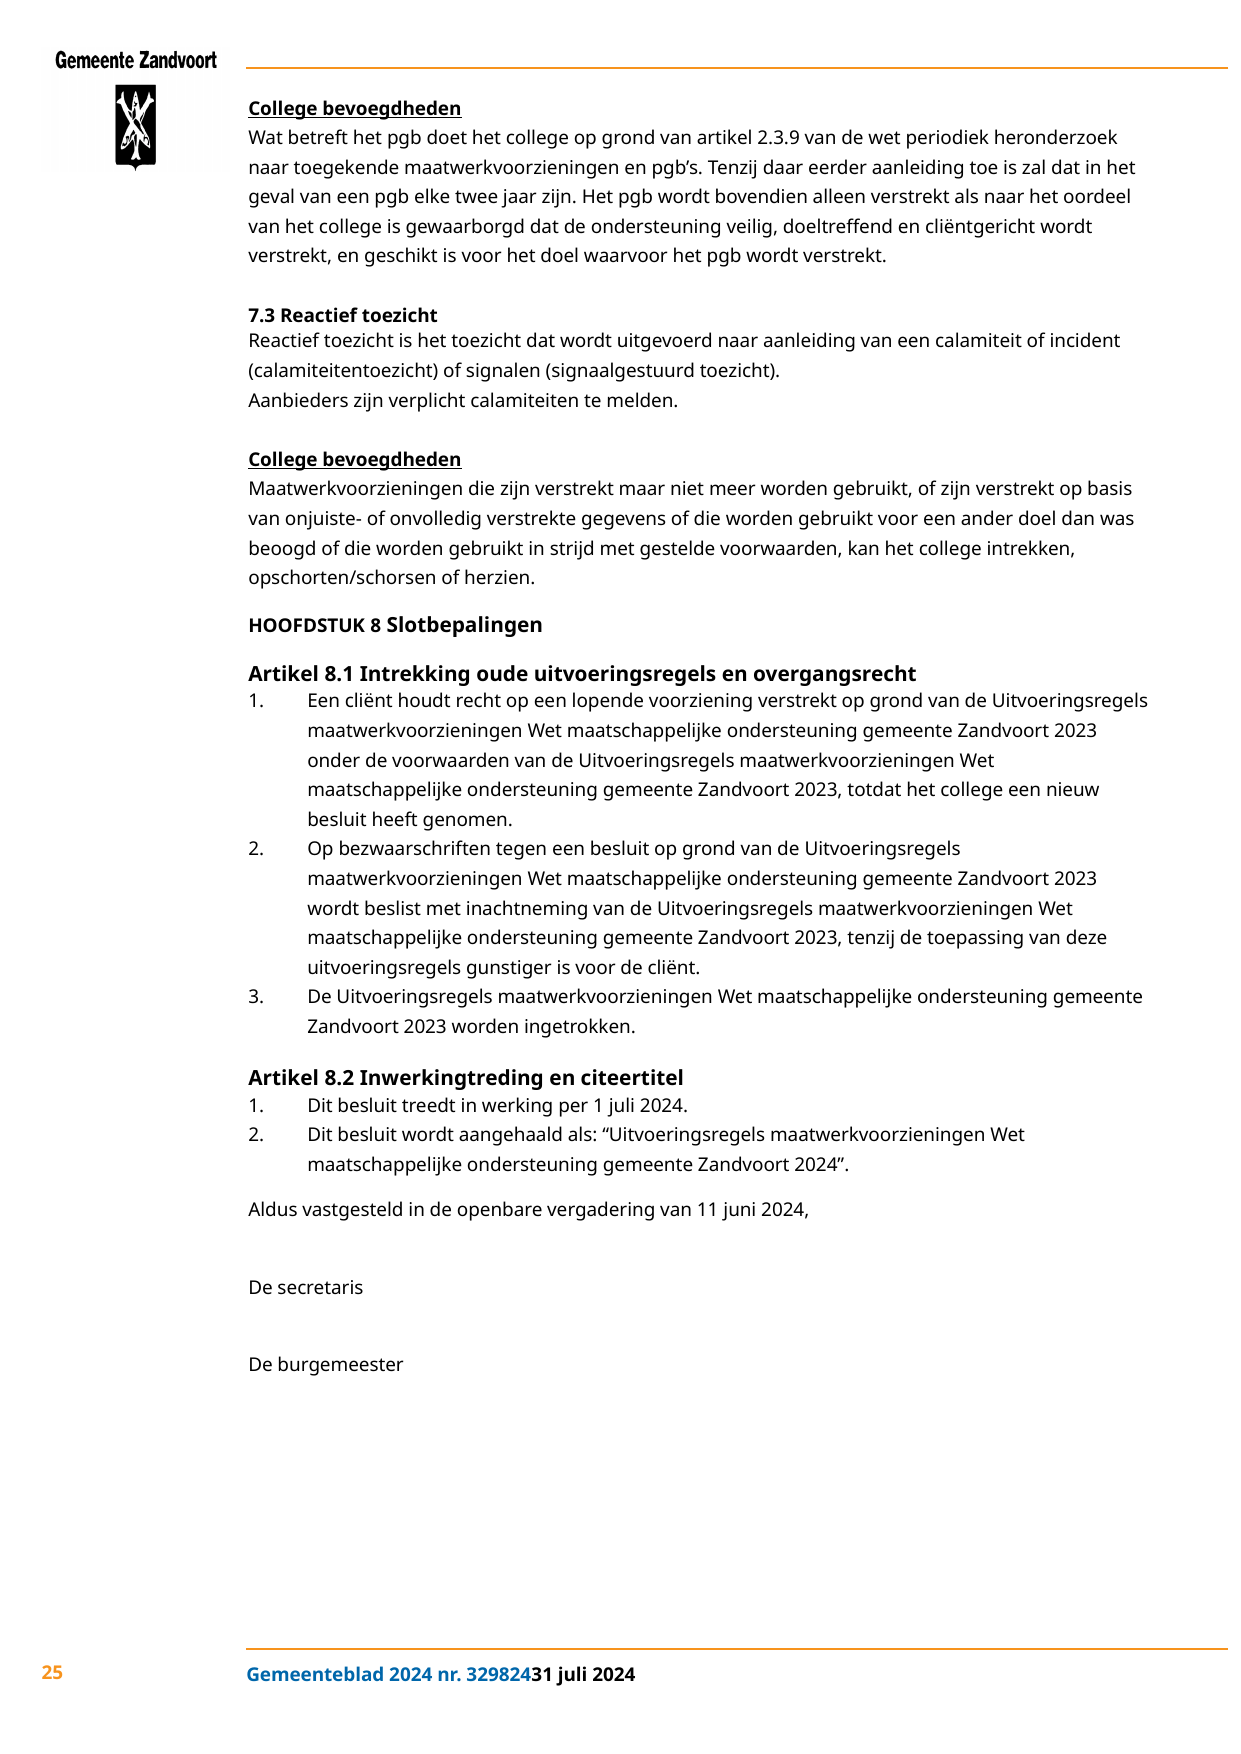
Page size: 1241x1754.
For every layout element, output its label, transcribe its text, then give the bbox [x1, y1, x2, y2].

text Aanbieders zijn verplicht calamiteiten te melden. [248, 387, 1152, 412]
list De Uitvoeringsregels maatwerkvoorzieningen Wet maatschappelijke ondersteuning gemeente Zandvoort 2023 worden ingetrokken. [248, 983, 1152, 1039]
text Maatwerkvoorzieningen die zijn verstrekt maar niet meer worden gebruikt, of zijn verstrekt op basis van onjuiste- of onvolledig verstrekte gegevens of die worden gebruikt voor een ander doel dan was beoogd of die worden gebruikt in strijd met gestelde voorwaarden, kan het college intrekken, opschorten/schorsen of herzien. [248, 476, 1152, 590]
list Een cliënt houdt recht op een lopende voorziening verstrekt op grond van de Uitvoeringsregels maatwerkvoorzieningen Wet maatschappelijke ondersteuning gemeente Zandvoort 2023 onder de voorwaarden van de Uitvoeringsregels maatwerkvoorzieningen Wet maatschappelijke ondersteuning gemeente Zandvoort 2023, totdat het college een nieuw besluit heeft genomen. [248, 688, 1152, 832]
list Dit besluit treedt in werking per 1 juli 2024. [248, 1092, 1152, 1118]
text De secretaris [248, 1274, 1152, 1299]
text Reactief toezicht is het toezicht dat wordt uitgevoerd naar aanleiding van een calamiteit of incident (calamiteitentoezicht) of signalen (signaalgestuurd toezicht). [248, 328, 1152, 383]
text HOOFDSTUK 8 Slotbepalingen [248, 610, 1152, 638]
text Aldus vastgesteld in de openbare vergadering van 11 juni 2024, [248, 1197, 1152, 1222]
text Artikel 8.2 Inwerkingtreding en citeertitel [248, 1063, 1152, 1092]
list Dit besluit wordt aangehaald als: “Uitvoeringsregels maatwerkvoorzieningen Wet maatschappelijke ondersteuning gemeente Zandvoort 2024”. [248, 1121, 1152, 1177]
text Wat betreft het pgb doet het college op grond van artikel 2.3.9 van de wet periodiek heronderzoek naar toegekende maatwerkvoorzieningen en pgb’s. Tenzij daar eerder aanleiding toe is zal dat in het geval van een pgb elke twee jaar zijn. Het pgb wordt bovendien alleen verstrekt als naar het oordeel van het college is gewaarborgd dat de ondersteuning veilig, doeltreffend en cliëntgericht wordt verstrekt, en geschikt is voor het doel waarvoor het pgb wordt verstrekt. [248, 124, 1152, 268]
text De burgemeester [248, 1351, 1152, 1377]
text Artikel 8.1 Intrekking oude uitvoeringsregels en overgangsrecht [248, 659, 1152, 688]
picture [41, 47, 231, 172]
text 7.3 Reactief toezicht [248, 302, 1152, 328]
text College bevoegdheden [248, 446, 1152, 472]
text College bevoegdheden [248, 95, 1152, 121]
list Op bezwaarschriften tegen een besluit op grond van de Uitvoeringsregels maatwerkvoorzieningen Wet maatschappelijke ondersteuning gemeente Zandvoort 2023 wordt beslist met inachtneming van de Uitvoeringsregels maatwerkvoorzieningen Wet maatschappelijke ondersteuning gemeente Zandvoort 2023, tenzij de toepassing van deze uitvoeringsregels gunstiger is voor de cliënt. [248, 836, 1152, 979]
